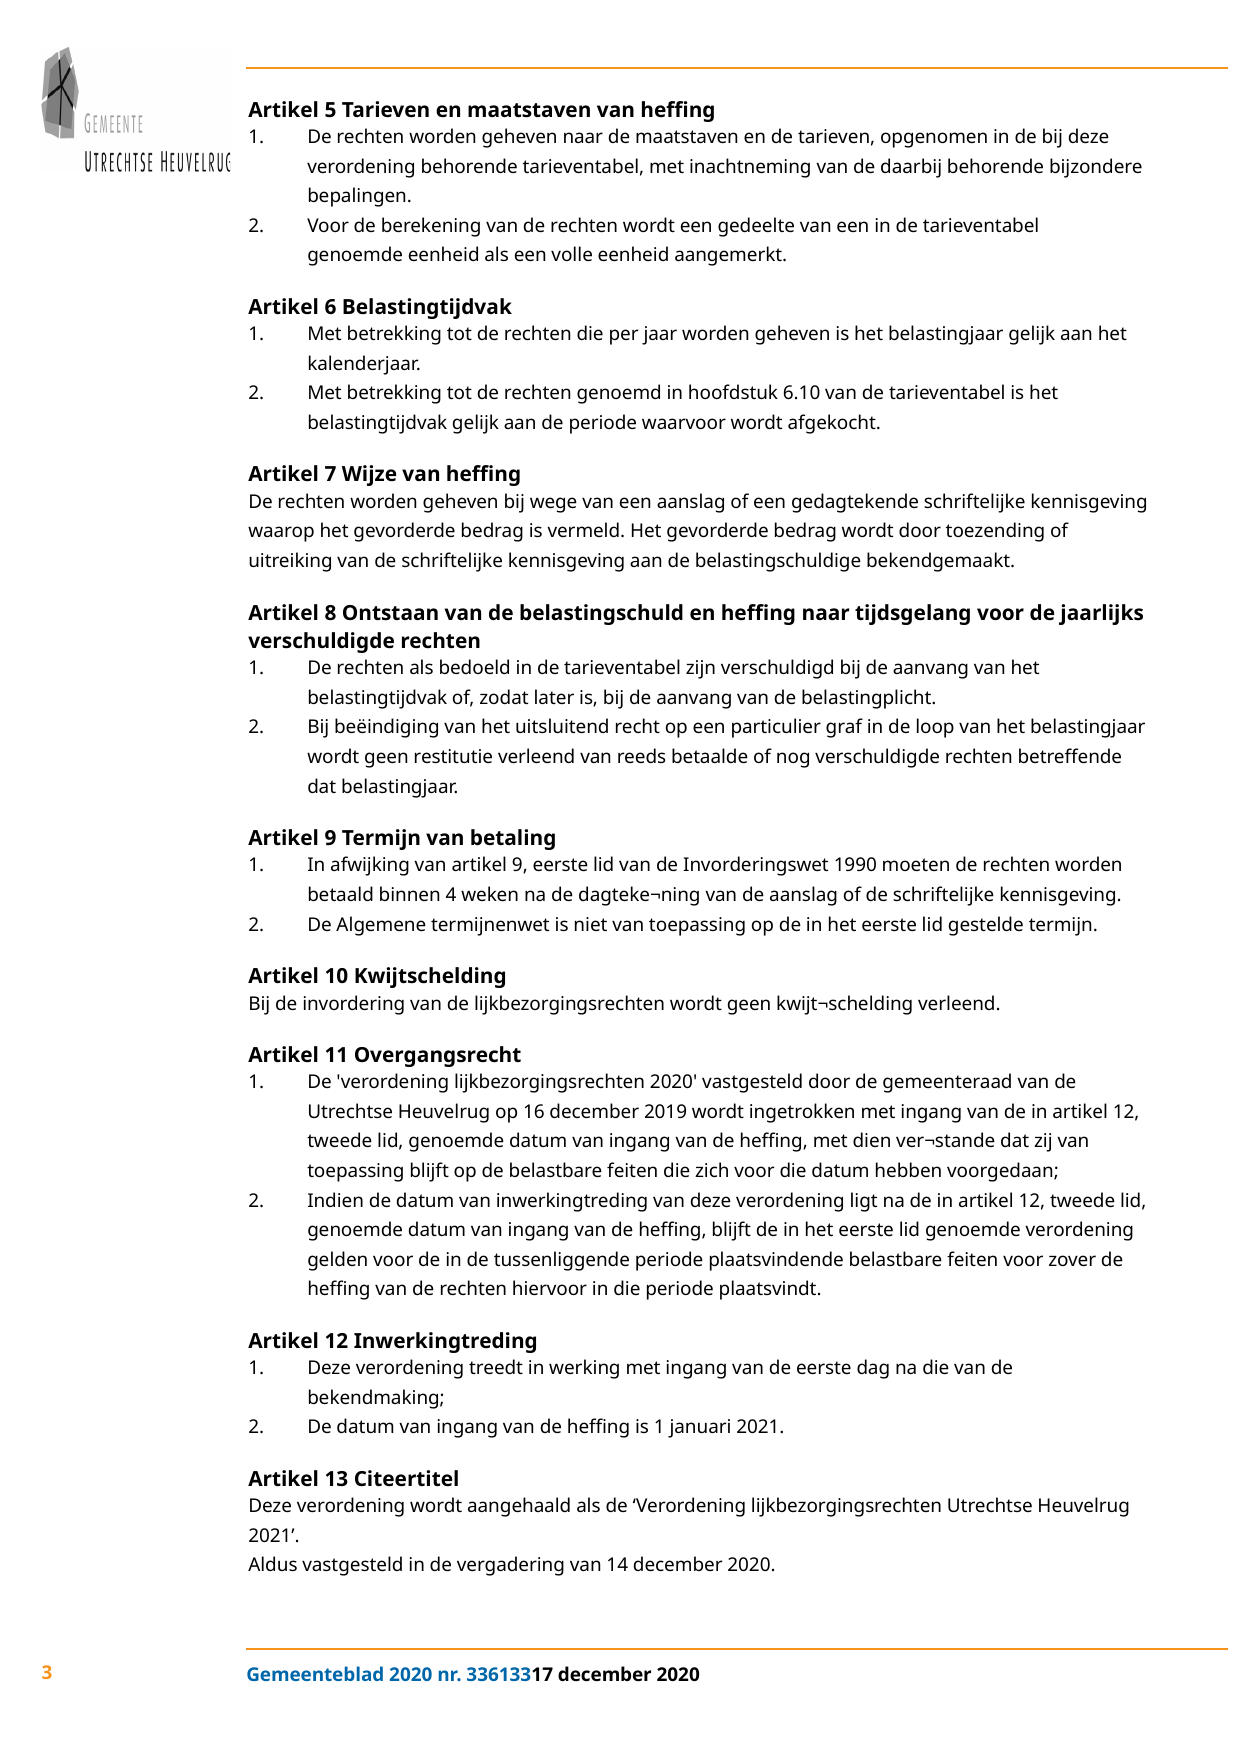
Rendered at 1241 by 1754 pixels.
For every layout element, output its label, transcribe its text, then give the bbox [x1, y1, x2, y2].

list Deze verordening treedt in werking met ingang van de eerste dag na die van de bekendmaking; [248, 1354, 1152, 1410]
text Artikel 8 Ontstaan van de belastingschuld en heffing naar tijdsgelang voor de jaarlijks verschuldigde rechten [248, 598, 1152, 654]
text Artikel 5 Tarieven en maatstaven van heffing [248, 95, 1152, 123]
list De rechten als bedoeld in de tarieventabel zijn verschuldigd bij de aanvang van het belastingtijdvak of, zodat later is, bij de aanvang van de belastingplicht. [248, 654, 1152, 710]
text Aldus vastgesteld in de vergadering van 14 december 2020. [248, 1552, 1152, 1577]
list In afwijking van artikel 9, eerste lid van de Invorderingswet 1990 moeten de rechten worden betaald binnen 4 weken na de dagteke¬ning van de aanslag of de schriftelijke kennisgeving. [248, 852, 1152, 907]
list Met betrekking tot de rechten genoemd in hoofdstuk 6.10 van de tarieventabel is het belastingtijdvak gelijk aan de periode waarvoor wordt afgekocht. [248, 379, 1152, 435]
list Bij beëindiging van het uitsluitend recht op een particulier graf in de loop van het belastingjaar wordt geen restitutie verleend van reeds betaalde of nog verschuldigde rechten betreffende dat belastingjaar. [248, 714, 1152, 798]
list De Algemene termijnenwet is niet van toepassing op de in het eerste lid gestelde termijn. [248, 911, 1152, 937]
text De rechten worden geheven bij wege van een aanslag of een gedagtekende schriftelijke kennisgeving waarop het gevorderde bedrag is vermeld. Het gevorderde bedrag wordt door toezending of uitreiking van de schriftelijke kennisgeving aan de belastingschuldige bekendgemaakt. [248, 488, 1152, 573]
text Artikel 7 Wijze van heffing [248, 459, 1152, 488]
list genoemde eenheid als een volle eenheid aangemerkt. [248, 242, 1152, 267]
list De 'verordening lijkbezorgingsrechten 2020' vastgesteld door de gemeenteraad van de Utrechtse Heuvelrug op 16 december 2019 wordt ingetrokken met ingang van de in artikel 12, tweede lid, genoemde datum van ingang van de heffing, met dien ver¬stande dat zij van toepassing blijft op de belastbare feiten die zich voor die datum hebben voorgedaan; [248, 1068, 1152, 1183]
text Bij de invordering van de lijkbezorgingsrechten wordt geen kwijt¬schelding verleend. [248, 990, 1152, 1015]
text Deze verordening wordt aangehaald als de ‘Verordening lijkbezorgingsrechten Utrechtse Heuvelrug 2021’. [248, 1492, 1152, 1548]
text Artikel 13 Citeertitel [248, 1464, 1152, 1492]
list Indien de datum van inwerkingtreding van deze verordening ligt na de in artikel 12, tweede lid, genoemde datum van ingang van de heffing, blijft de in het eerste lid genoemde verordening gelden voor de in de tussenliggende periode plaatsvindende belastbare feiten voor zover de heffing van de rechten hiervoor in die periode plaatsvindt. [248, 1187, 1152, 1301]
list Met betrekking tot de rechten die per jaar worden geheven is het belastingjaar gelijk aan het kalenderjaar. [248, 320, 1152, 376]
text Artikel 11 Overgangsrecht [248, 1040, 1152, 1068]
list De rechten worden geheven naar de maatstaven en de tarieven, opgenomen in de bij deze verordening behorende tarieventabel, met inachtneming van de daarbij behorende bijzondere bepalingen. [248, 123, 1152, 208]
text Artikel 12 Inwerkingtreding [248, 1326, 1152, 1354]
text Artikel 9 Termijn van betaling [248, 823, 1152, 852]
picture [41, 47, 231, 172]
text Artikel 10 Kwijtschelding [248, 961, 1152, 990]
list Voor de berekening van de rechten wordt een gedeelte van een in de tarieventabel [248, 212, 1152, 238]
list De datum van ingang van de heffing is 1 januari 2021. [248, 1414, 1152, 1439]
text Artikel 6 Belastingtijdvak [248, 292, 1152, 320]
